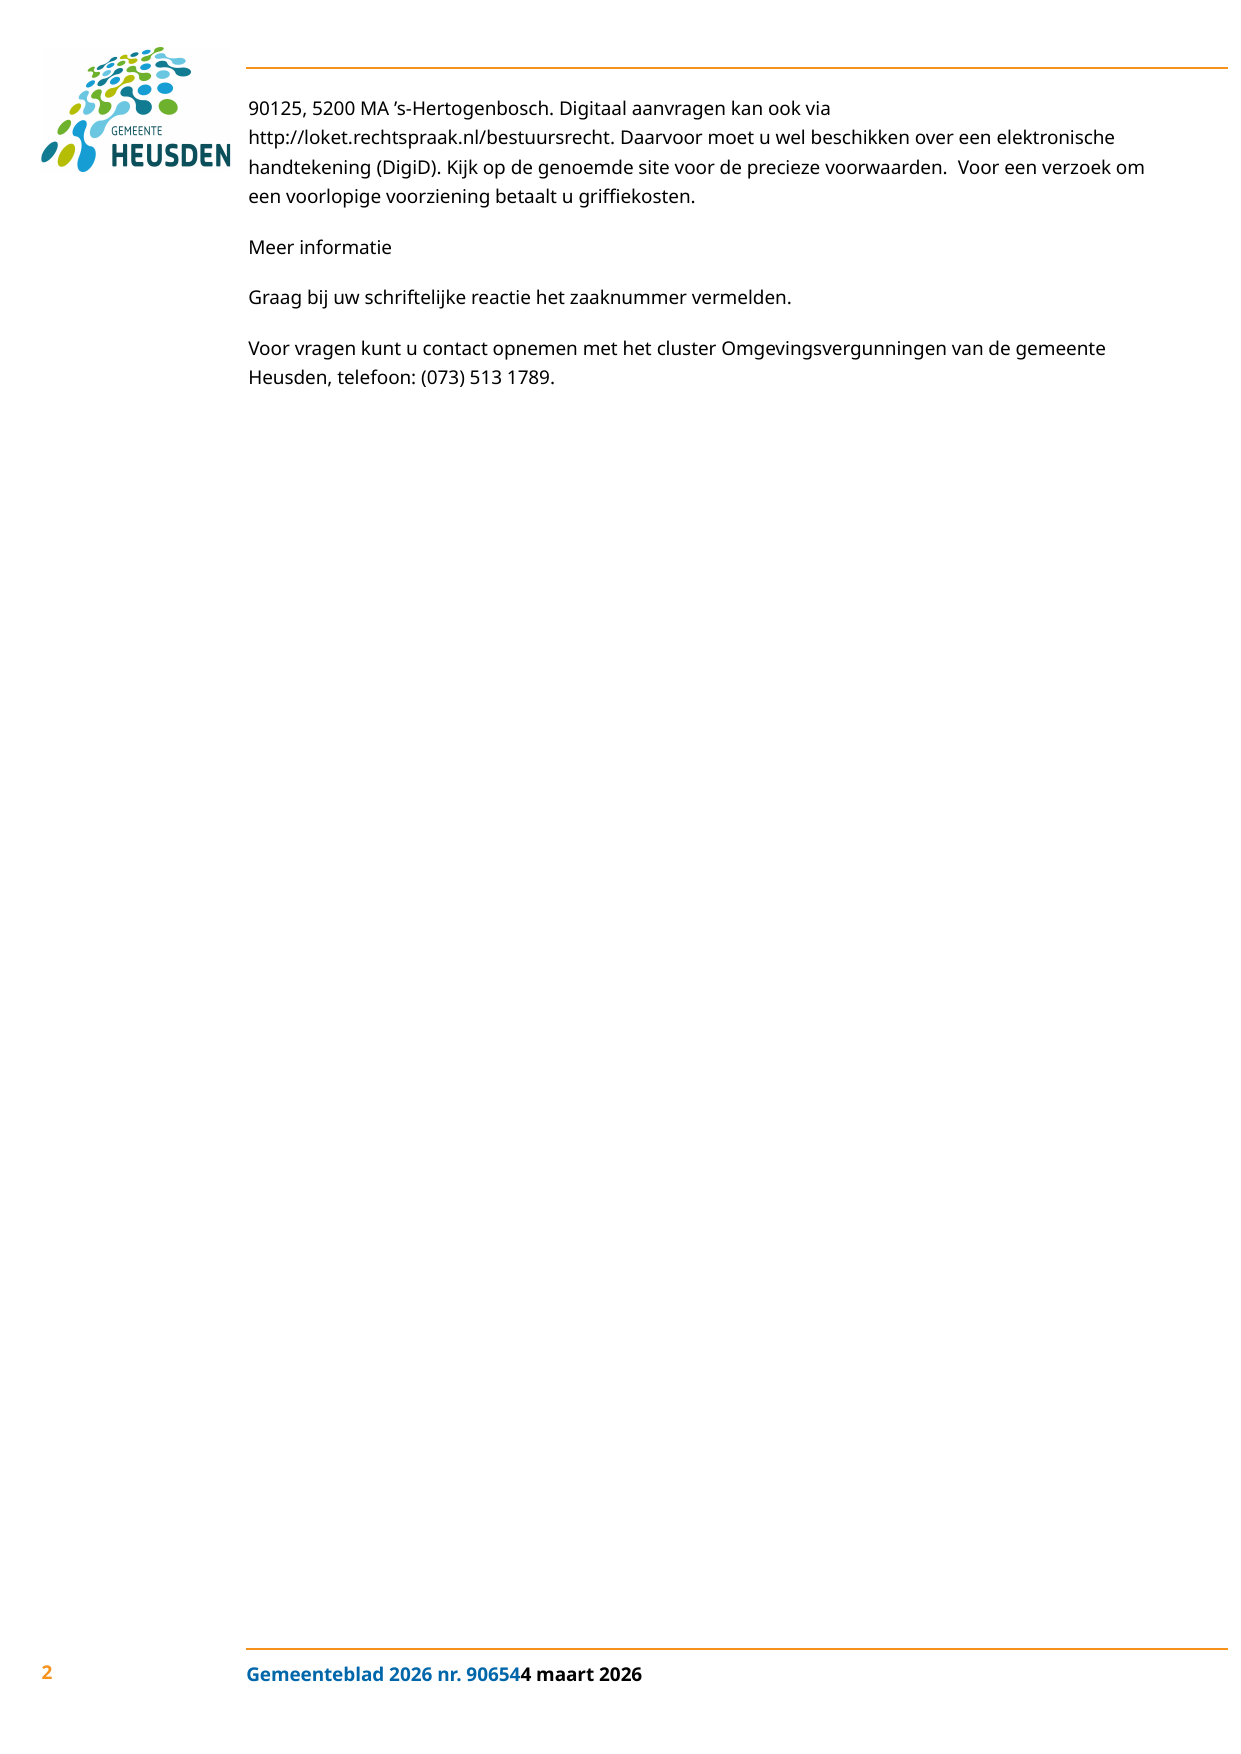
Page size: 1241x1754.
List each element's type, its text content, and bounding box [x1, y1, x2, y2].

picture [41, 47, 231, 172]
text 90125, 5200 MA ’s-Hertogenbosch. Digitaal aanvragen kan ook via http://loket.rechtspraak.nl/bestuursrecht. Daarvoor moet u wel beschikken over een elektronische handtekening (DigiD). Kijk op de genoemde site voor de precieze voorwaarden. Voor een verzoek om een voorlopige voorziening betaalt u griffiekosten. [248, 95, 1152, 209]
text Graag bij uw schriftelijke reactie het zaaknummer vermelden. [248, 284, 1152, 310]
text Meer informatie [248, 234, 1152, 260]
text Voor vragen kunt u contact opnemen met het cluster Omgevingsvergunningen van de gemeente Heusden, telefoon: (073) 513 1789. [248, 335, 1152, 390]
